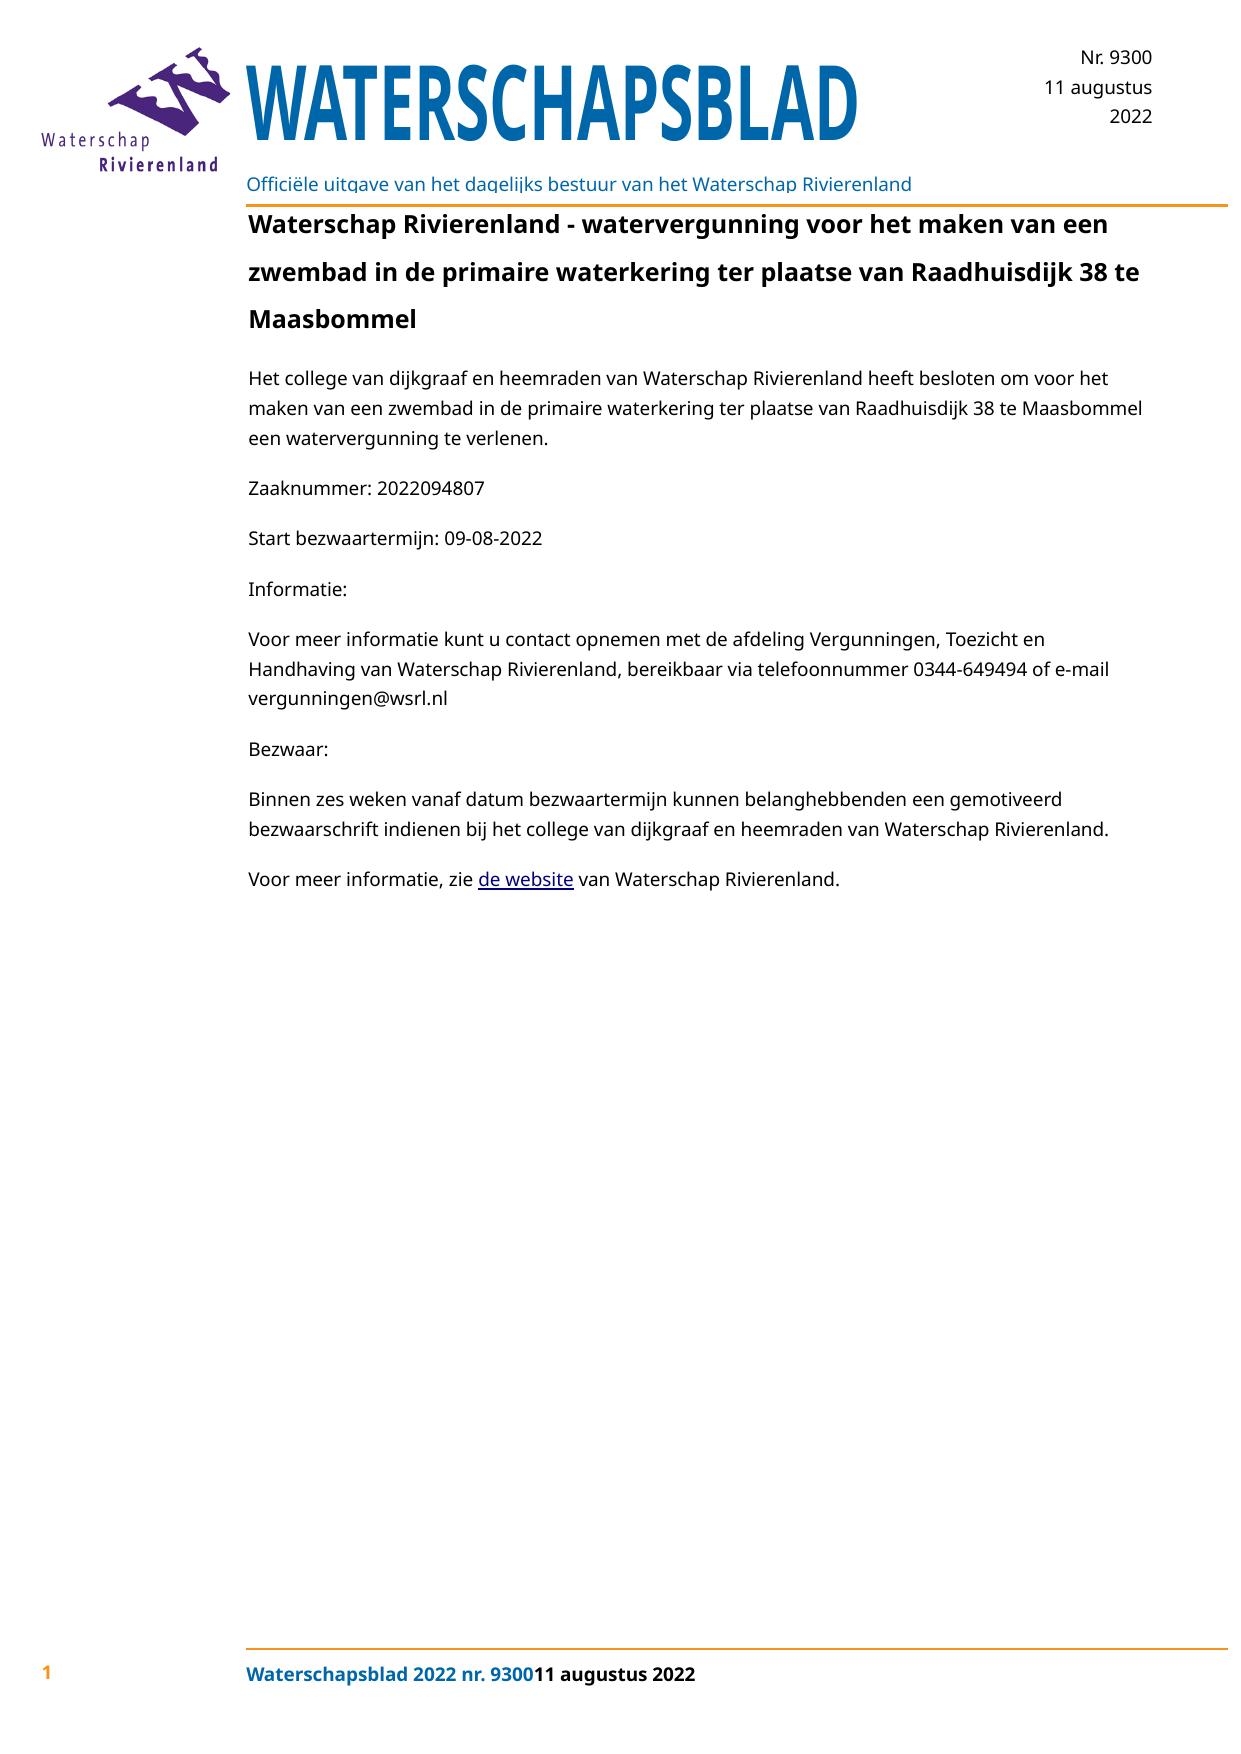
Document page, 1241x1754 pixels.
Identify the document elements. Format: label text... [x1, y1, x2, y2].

text Binnen zes weken vanaf datum bezwaartermijn kunnen belanghebbenden een gemotiveerd bezwaarschrift indienen bij het college van dijkgraaf en heemraden van Waterschap Rivierenland. [248, 786, 1152, 842]
text Waterschap Rivierenland - watervergunning voor het maken van een zwembad in de primaire waterkering ter plaatse van Raadhuisdijk 38 te Maasbommel [248, 207, 1152, 336]
text Voor meer informatie, zie de website van Waterschap Rivierenland. [248, 866, 1152, 892]
text Zaaknummer: 2022094807 [248, 475, 1152, 501]
text Het college van dijkgraaf en heemraden van Waterschap Rivierenland heeft besloten om voor het maken van een zwembad in de primaire waterkering ter plaatse van Raadhuisdijk 38 te Maasbommel een watervergunning te verlenen. [248, 366, 1152, 450]
text Informatie: [248, 576, 1152, 602]
text Bezwaar: [248, 736, 1152, 762]
text Start bezwaartermijn: 09-08-2022 [248, 526, 1152, 551]
picture [41, 47, 231, 172]
text Voor meer informatie kunt u contact opnemen met de afdeling Vergunningen, Toezicht en Handhaving van Waterschap Rivierenland, bereikbaar via telefoonnummer 0344-649494 of e-mail vergunningen@wsrl.nl [248, 626, 1152, 711]
